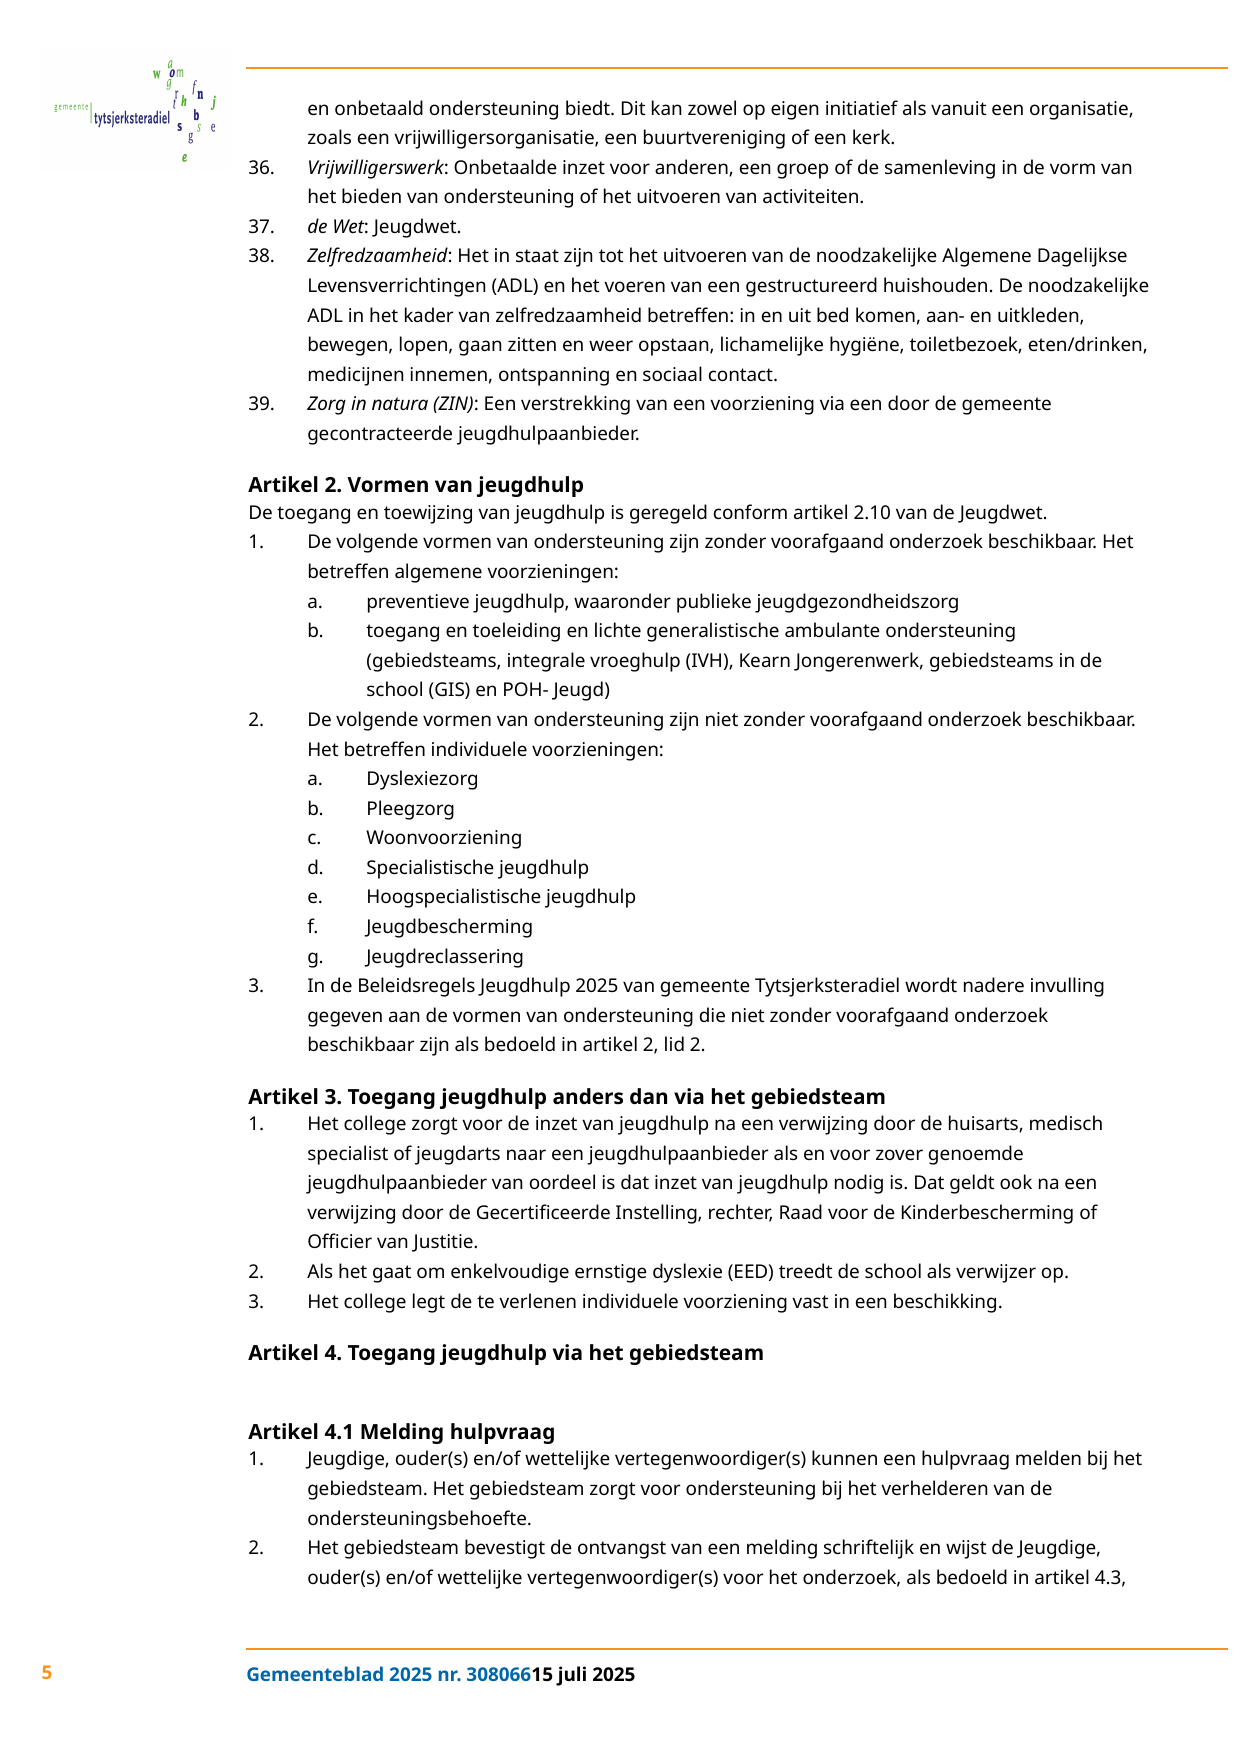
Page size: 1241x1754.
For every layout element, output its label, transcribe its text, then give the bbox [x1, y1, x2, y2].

list preventieve jeugdhulp, waaronder publieke jeugdgezondheidszorg [307, 588, 1152, 613]
list Vrijwilligerswerk: Onbetaalde inzet voor anderen, een groep of de samenleving in de vorm van het bieden van ondersteuning of het uitvoeren van activiteiten. [248, 154, 1152, 209]
list Hoogspecialistische jeugdhulp [307, 884, 1152, 909]
list Het college zorgt voor de inzet van jeugdhulp na een verwijzing door de huisarts, medisch specialist of jeugdarts naar een jeugdhulpaanbieder als en voor zover genoemde jeugdhulpaanbieder van oordeel is dat inzet van jeugdhulp nodig is. Dat geldt ook na een verwijzing door de Gecertificeerde Instelling, rechter, Raad voor de Kinderbescherming of Officier van Justitie. [248, 1110, 1152, 1254]
list Specialistische jeugdhulp [307, 854, 1152, 880]
list In de Beleidsregels Jeugdhulp 2025 van gemeente Tytsjerksteradiel wordt nadere invulling gegeven aan de vormen van ondersteuning die niet zonder voorafgaand onderzoek beschikbaar zijn als bedoeld in artikel 2, lid 2. [248, 972, 1152, 1057]
list Jeugdige, ouder(s) en/of wettelijke vertegenwoordiger(s) kunnen een hulpvraag melden bij het gebiedsteam. Het gebiedsteam zorgt voor ondersteuning bij het verhelderen van de ondersteuningsbehoefte. [248, 1446, 1152, 1531]
list en onbetaald ondersteuning biedt. Dit kan zowel op eigen initiatief als vanuit een organisatie, zoals een vrijwilligersorganisatie, een buurtvereniging of een kerk. [248, 95, 1152, 150]
text De toegang en toewijzing van jeugdhulp is geregeld conform artikel 2.10 van de Jeugdwet. [248, 499, 1152, 525]
list Als het gaat om enkelvoudige ernstige dyslexie (EED) treedt de school als verwijzer op. [248, 1258, 1152, 1284]
list Het gebiedsteam bevestigt de ontvangst van een melding schriftelijk en wijst de Jeugdige, ouder(s) en/of wettelijke vertegenwoordiger(s) voor het onderzoek, als bedoeld in artikel 4.3, [248, 1534, 1152, 1590]
text Artikel 2. Vormen van jeugdhulp [248, 471, 1152, 499]
list Zorg in natura (ZIN): Een verstrekking van een voorziening via een door de gemeente gecontracteerde jeugdhulpaanbieder. [248, 391, 1152, 446]
list de Wet: Jeugdwet. [248, 213, 1152, 239]
list Pleegzorg [307, 795, 1152, 821]
list Het college legt de te verlenen individuele voorziening vast in een beschikking. [248, 1288, 1152, 1314]
text Artikel 4. Toegang jeugdhulp via het gebiedsteam [248, 1338, 1152, 1367]
list Zelfredzaamheid: Het in staat zijn tot het uitvoeren van de noodzakelijke Algemene Dagelijkse Levensverrichtingen (ADL) en het voeren van een gestructureerd huishouden. De noodzakelijke ADL in het kader van zelfredzaamheid betreffen: in en uit bed komen, aan- en uitkleden, bewegen, lopen, gaan zitten en weer opstaan, lichamelijke hygiëne, toiletbezoek, eten/drinken, medicijnen innemen, ontspanning en sociaal contact. [248, 243, 1152, 387]
list De volgende vormen van ondersteuning zijn zonder voorafgaand onderzoek beschikbaar. Het betreffen algemene voorzieningen: [248, 529, 1152, 584]
list De volgende vormen van ondersteuning zijn niet zonder voorafgaand onderzoek beschikbaar. Het betreffen individuele voorzieningen: [248, 706, 1152, 761]
list Jeugdreclassering [307, 943, 1152, 968]
list Jeugdbescherming [307, 913, 1152, 939]
list toegang en toeleiding en lichte generalistische ambulante ondersteuning (gebiedsteams, integrale vroeghulp (IVH), Kearn Jongerenwerk, gebiedsteams in de school (GIS) en POH- Jeugd) [307, 617, 1152, 702]
list Dyslexiezorg [307, 765, 1152, 791]
text Artikel 4.1 Melding hulpvraag [248, 1417, 1152, 1446]
text Artikel 3. Toegang jeugdhulp anders dan via het gebiedsteam [248, 1082, 1152, 1110]
list Woonvoorziening [307, 824, 1152, 850]
picture [41, 47, 231, 172]
